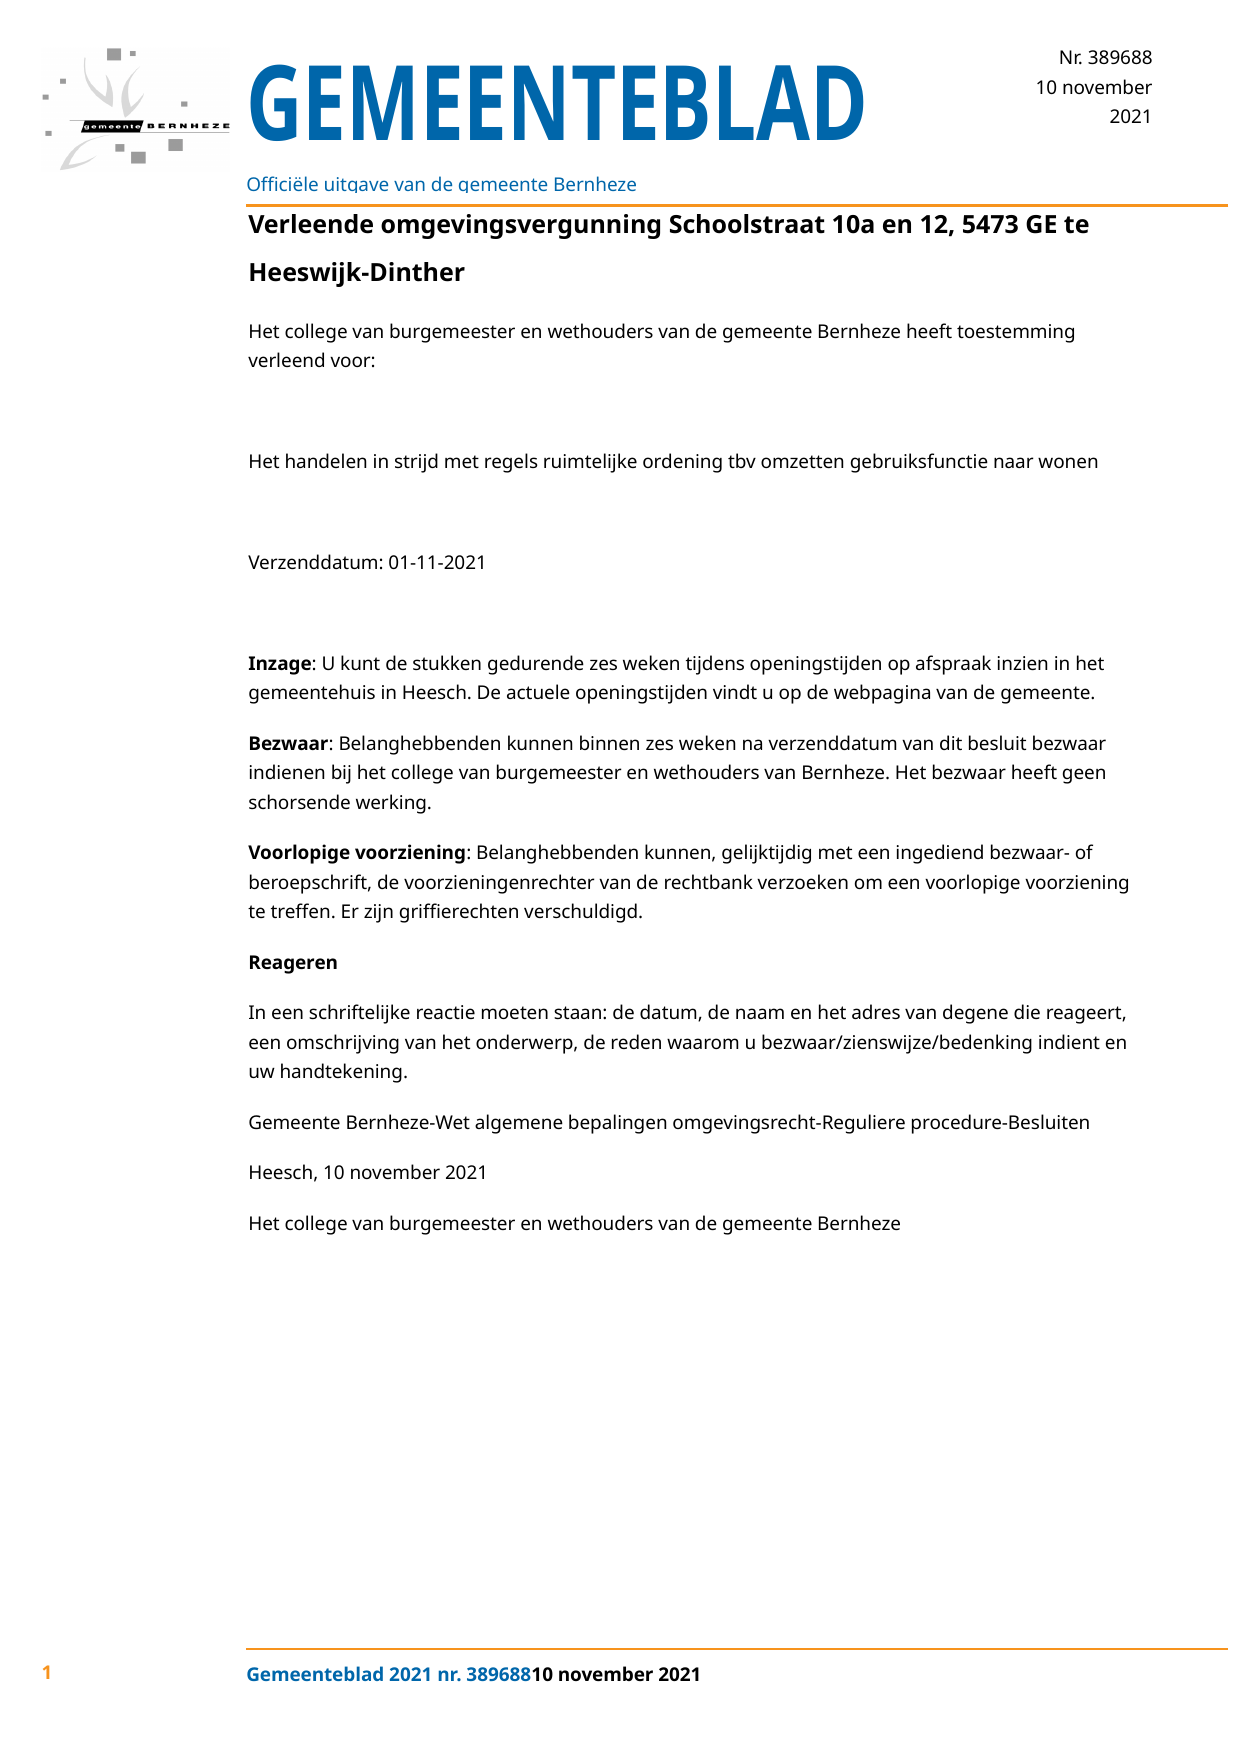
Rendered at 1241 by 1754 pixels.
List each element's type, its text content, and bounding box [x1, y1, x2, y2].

text Voorlopige voorziening: Belanghebbenden kunnen, gelijktijdig met een ingediend bezwaar- of beroepschrift, de voorzieningenrechter van de rechtbank verzoeken om een voorlopige voorziening te treffen. Er zijn griffierechten verschuldigd. [248, 839, 1152, 924]
text Het college van burgemeester en wethouders van de gemeente Bernheze [248, 1210, 1152, 1236]
text Reageren [248, 949, 1152, 975]
picture [41, 47, 231, 172]
text Verleende omgevingsvergunning Schoolstraat 10a en 12, 5473 GE te Heeswijk-Dinther [248, 207, 1152, 288]
text In een schriftelijke reactie moeten staan: de datum, de naam en het adres van degene die reageert, een omschrijving van het onderwerp, de reden waarom u bezwaar/zienswijze/bedenking indient en uw handtekening. [248, 999, 1152, 1084]
text Inzage: U kunt de stukken gedurende zes weken tijdens openingstijden op afspraak inzien in het gemeentehuis in Heesch. De actuele openingstijden vindt u op de webpagina van de gemeente. [248, 650, 1152, 705]
text Het college van burgemeester en wethouders van de gemeente Bernheze heeft toestemming verleend voor: [248, 318, 1152, 373]
text Verzenddatum: 01-11-2021 [248, 549, 1152, 575]
text Heesch, 10 november 2021 [248, 1159, 1152, 1185]
text Gemeente Bernheze-Wet algemene bepalingen omgevingsrecht-Reguliere procedure-Besluiten [248, 1109, 1152, 1135]
text Het handelen in strijd met regels ruimtelijke ordening tbv omzetten gebruiksfunctie naar wonen [248, 448, 1152, 474]
text Bezwaar: Belanghebbenden kunnen binnen zes weken na verzenddatum van dit besluit bezwaar indienen bij het college van burgemeester en wethouders van Bernheze. Het bezwaar heeft geen schorsende werking. [248, 730, 1152, 815]
